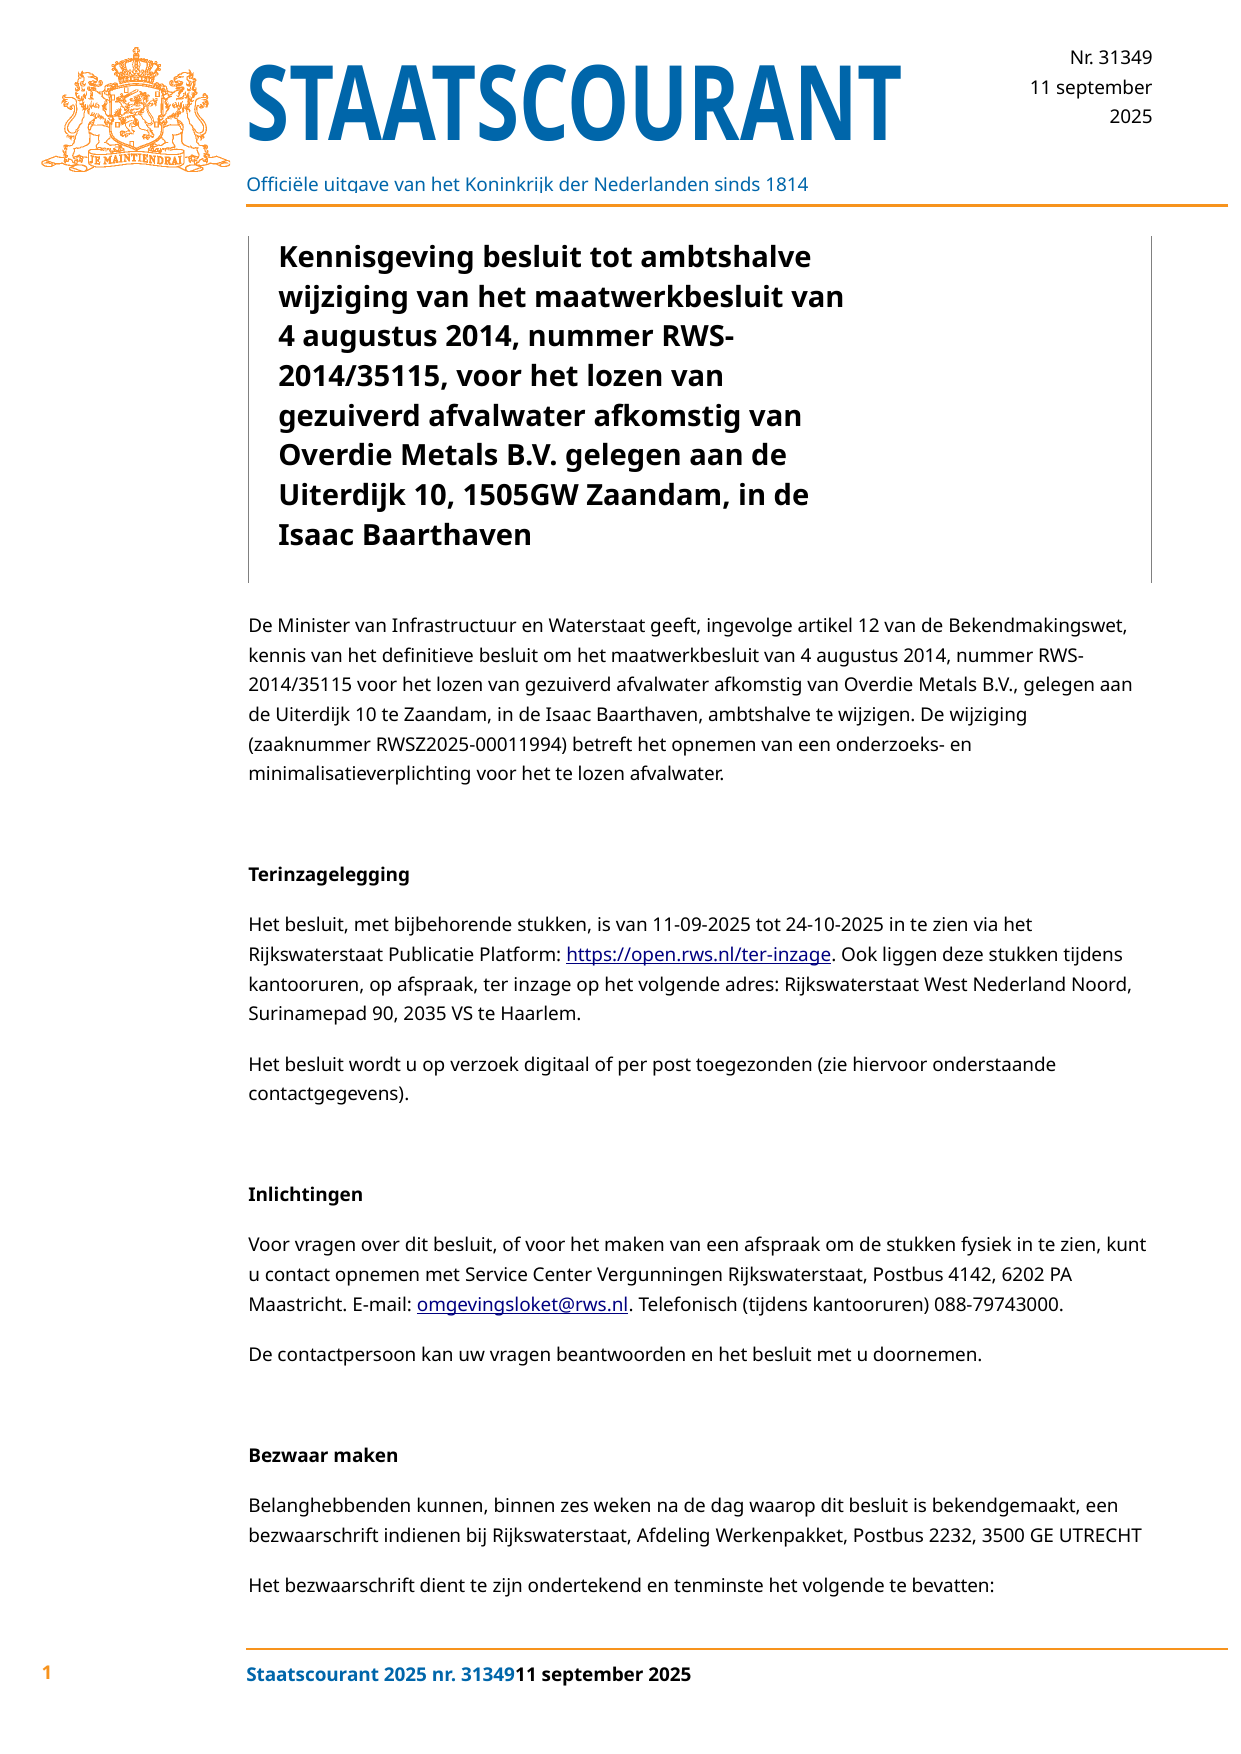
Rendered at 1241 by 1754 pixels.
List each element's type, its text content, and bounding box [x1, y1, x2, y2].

text Het besluit wordt u op verzoek digitaal of per post toegezonden (zie hiervoor onderstaande contactgegevens). [248, 1051, 1152, 1106]
text Voor vragen over dit besluit, of voor het maken van een afspraak om de stukken fysiek in te zien, kunt u contact opnemen met Service Center Vergunningen Rijkswaterstaat, Postbus 4142, 6202 PA Maastricht. E-mail: omgevingsloket@rws.nl. Telefonisch (tijdens kantooruren) 088-79743000. [248, 1232, 1152, 1316]
table_header [850, 414, 1151, 583]
text Het bezwaarschrift dient te zijn ondertekend en tenminste het volgende te bevatten: [248, 1572, 1152, 1598]
text Belanghebbenden kunnen, binnen zes weken na de dag waarop dit besluit is bekendgemaakt, een bezwaarschrift indienen bij Rijkswaterstaat, Afdeling Werkenpakket, Postbus 2232, 3500 GE UTRECHT [248, 1492, 1152, 1548]
table_header Kennisgeving besluit tot ambtshalve wijziging van het maatwerkbesluit van 4 augustus 2014, nummer RWS-2014/35115, voor het lozen van gezuiverd afvalwater afkomstig van Overdie Metals B.V. gelegen aan de Uiterdijk 10, 1505GW Zaandam, in de Isaac Baarthaven [249, 236, 850, 583]
picture [912, 236, 1090, 414]
text De Minister van Infrastructuur en Waterstaat geeft, ingevolge artikel 12 van de Bekendmakingswet, kennis van het definitieve besluit om het maatwerkbesluit van 4 augustus 2014, nummer RWS-2014/35115 voor het lozen van gezuiverd afvalwater afkomstig van Overdie Metals B.V., gelegen aan de Uiterdijk 10 te Zaandam, in de Isaac Baarthaven, ambtshalve te wijzigen. De wijziging (zaaknummer RWSZ2025-00011994) betreft het opnemen van een onderzoeks- en minimalisatieverplichting voor het te lozen afvalwater. [248, 612, 1152, 786]
table_header [850, 236, 912, 413]
table_header [1090, 236, 1151, 413]
text Inlichtingen [248, 1181, 1152, 1207]
text De contactpersoon kan uw vragen beantwoorden en het besluit met u doornemen. [248, 1341, 1152, 1367]
text Terinzagelegging [248, 861, 1152, 887]
picture [41, 47, 231, 172]
text Het besluit, met bijbehorende stukken, is van 11-09-2025 tot 24-10-2025 in te zien via het Rijkswaterstaat Publicatie Platform: https://open.rws.nl/ter-inzage. Ook liggen deze stukken tijdens kantooruren, op afspraak, ter inzage op het volgende adres: Rijkswaterstaat West Nederland Noord, Surinamepad 90, 2035 VS te Haarlem. [248, 912, 1152, 1026]
text Bezwaar maken [248, 1442, 1152, 1468]
